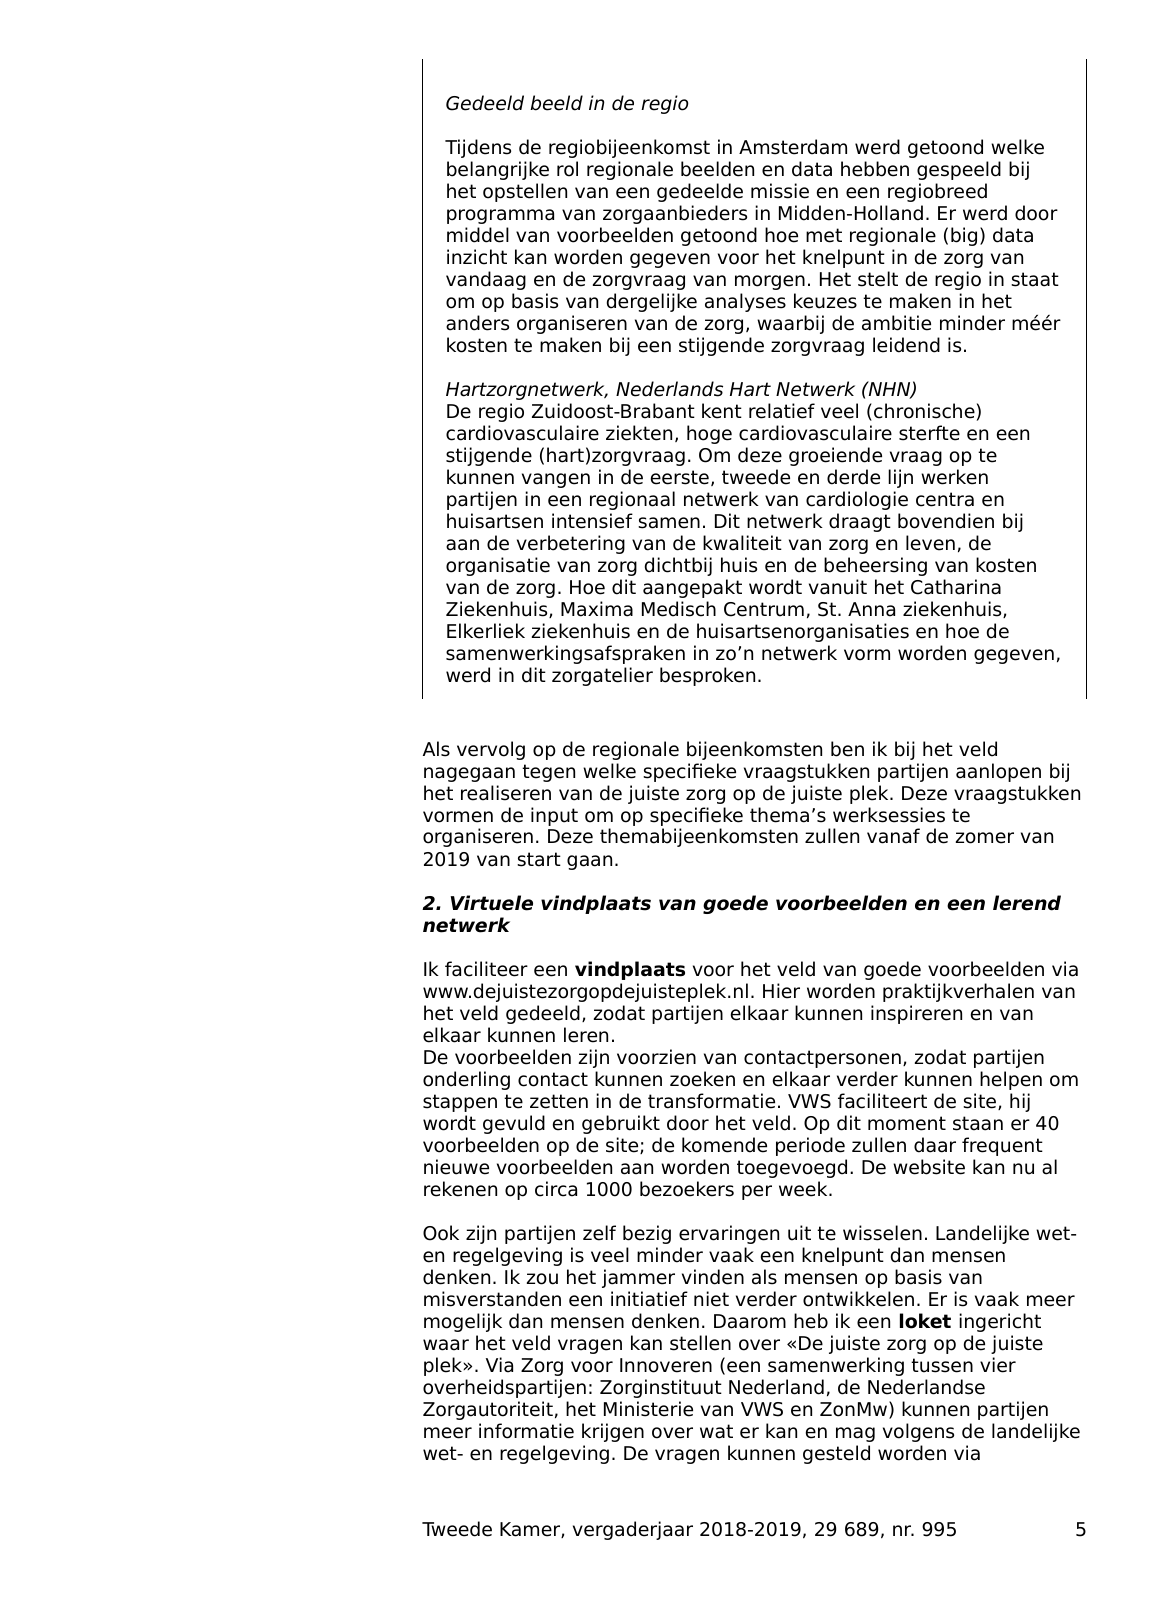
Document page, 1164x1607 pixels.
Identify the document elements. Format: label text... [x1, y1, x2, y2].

text Als vervolg op de regionale bijeenkomsten ben ik bij het veld nagegaan tegen welke specifieke vraagstukken partijen aanlopen bij het realiseren van de juiste zorg op de juiste plek. Deze vraagstukken vormen de input om op specifieke thema’s werksessies te organiseren. Deze themabijeenkomsten zullen vanaf de zomer van 2019 van start gaan. [422, 738, 1087, 870]
text Ook zijn partijen zelf bezig ervaringen uit te wisselen. Landelijke wet- en regelgeving is veel minder vaak een knelpunt dan mensen denken. Ik zou het jammer vinden als mensen op basis van misverstanden een initiatief niet verder ontwikkelen. Er is vaak meer mogelijk dan mensen denken. Daarom heb ik een loket ingericht waar het veld vragen kan stellen over «De juiste zorg op de juiste plek». Via Zorg voor Innoveren (een samenwerking tussen vier overheidspartijen: Zorginstituut Nederland, de Nederlandse Zorgautoriteit, het Ministerie van VWS en ZonMw) kunnen partijen meer informatie krijgen over wat er kan en mag volgens de landelijke wet- en regelgeving. De vragen kunnen gesteld worden via [422, 1223, 1087, 1464]
text De voorbeelden zijn voorzien van contactpersonen, zodat partijen onderling contact kunnen zoeken en elkaar verder kunnen helpen om stappen te zetten in de transformatie. VWS faciliteert de site, hij wordt gevuld en gebruikt door het veld. Op dit moment staan er 40 voorbeelden op de site; de komende periode zullen daar frequent nieuwe voorbeelden aan worden toegevoegd. De website kan nu al rekenen op circa 1000 bezoekers per week. [422, 1047, 1087, 1201]
table_header Gedeeld beeld in de regio Tijdens de regiobijeenkomst in Amsterdam werd getoond welke belangrijke rol regionale beelden en data hebben gespeeld bij het opstellen van een gedeelde missie en een regiobreed programma van zorgaanbieders in Midden-Holland. Er werd door middel van voorbeelden getoond hoe met regionale (big) data inzicht kan worden gegeven voor het knelpunt in de zorg van vandaag en de zorgvraag van morgen. Het stelt de regio in staat om op basis van dergelijke analyses keuzes te maken in het anders organiseren van de zorg, waarbij de ambitie minder méér kosten te maken bij een stijgende zorgvraag leidend is. Hartzorgnetwerk, Nederlands Hart Netwerk (NHN) De regio Zuidoost-Brabant kent relatief veel (chronische) cardiovasculaire ziekten, hoge cardiovasculaire sterfte en een stijgende (hart)zorgvraag. Om deze groeiende vraag op te kunnen vangen in de eerste, tweede en derde lijn werken partijen in een regionaal netwerk van cardiologie centra en huisartsen intensief samen. Dit netwerk draagt bovendien bij aan de verbetering van de kwaliteit van zorg en leven, de organisatie van zorg dichtbij huis en de beheersing van kosten van de zorg. Hoe dit aangepakt wordt vanuit het Catharina Ziekenhuis, Maxima Medisch Centrum, St. Anna ziekenhuis, Elkerliek ziekenhuis en de huisartsenorganisaties en hoe de samenwerkingsafspraken in zo’n netwerk vorm worden gegeven, werd in dit zorgatelier besproken. [423, 59, 1086, 699]
subtitle 2. Virtuele vindplaats van goede voorbeelden en een lerend netwerk [422, 893, 1087, 937]
text Ik faciliteer een vindplaats voor het veld van goede voorbeelden via www.dejuistezorgopdejuisteplek.nl. Hier worden praktijkverhalen van het veld gedeeld, zodat partijen elkaar kunnen inspireren en van elkaar kunnen leren. [422, 959, 1087, 1047]
